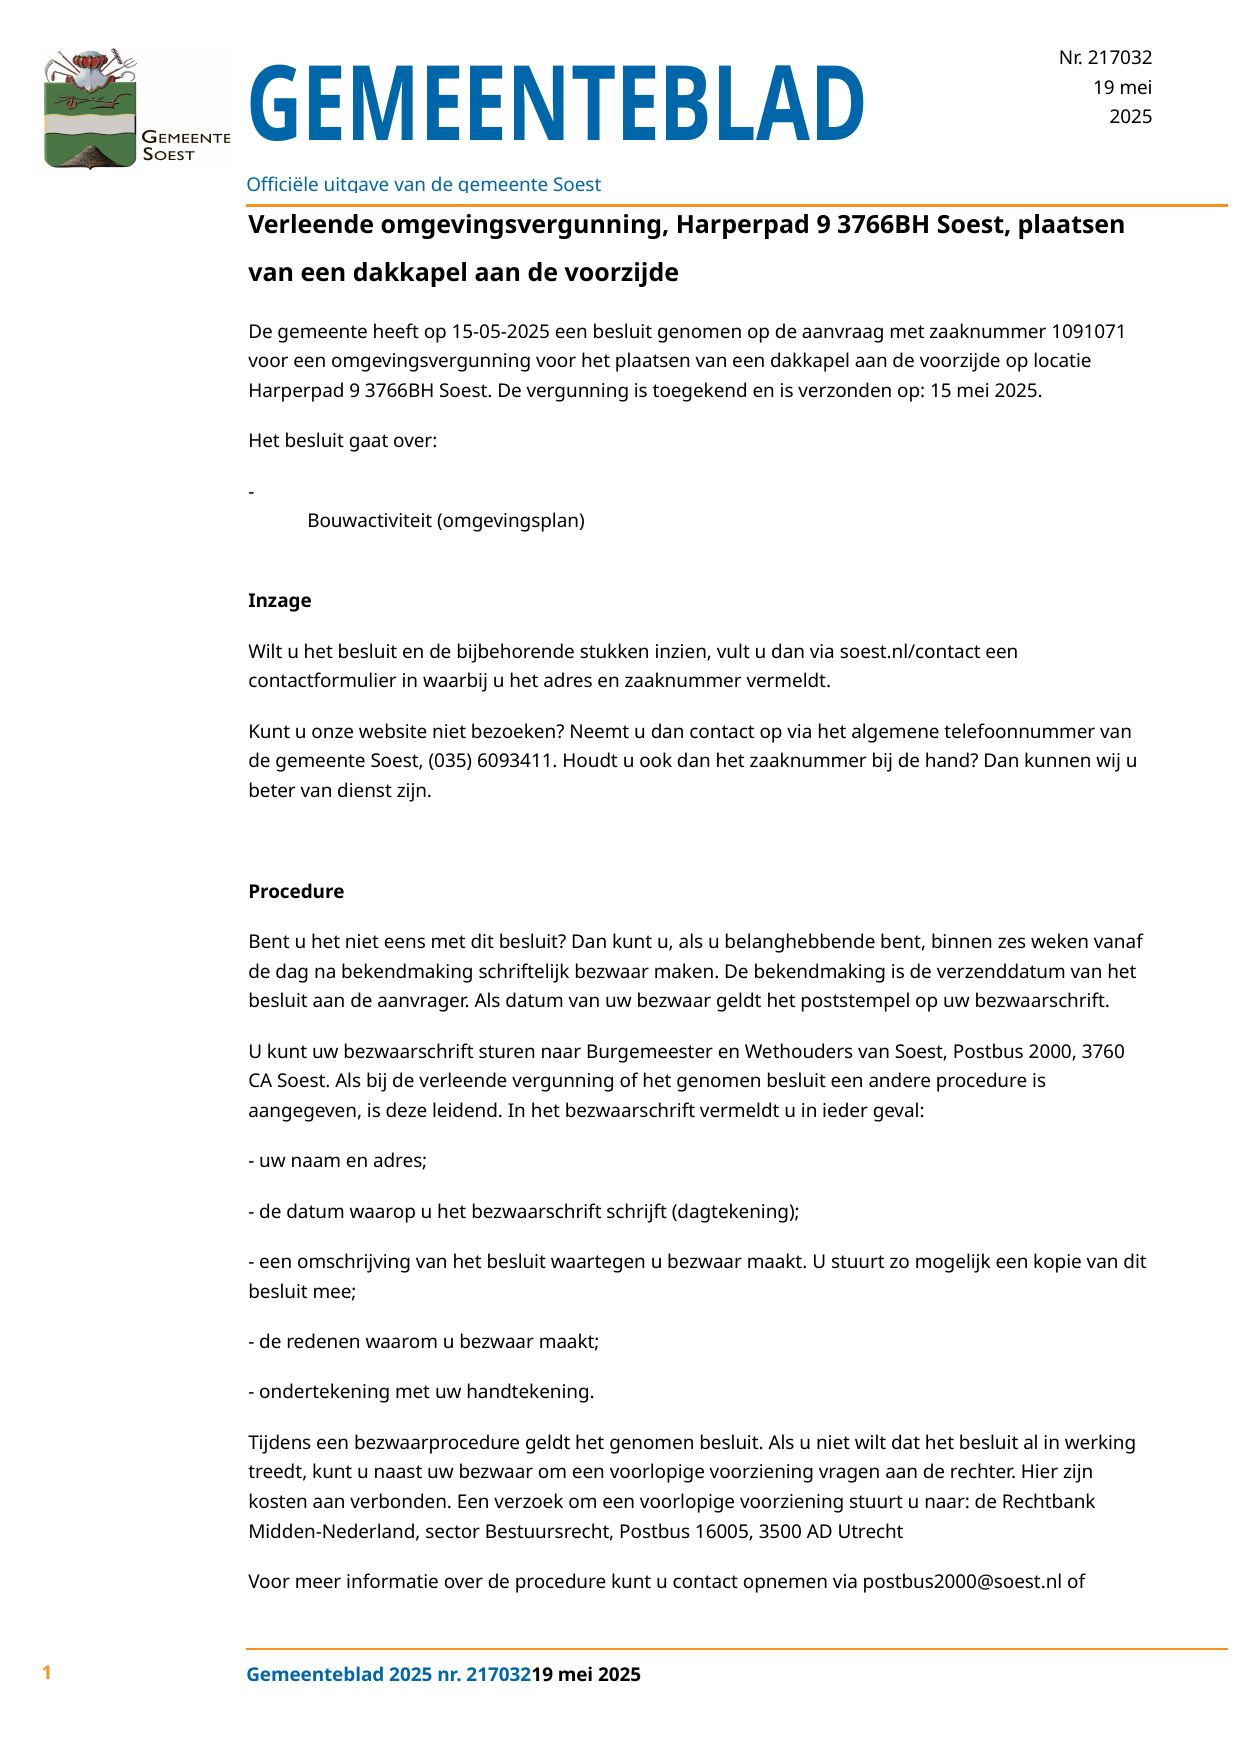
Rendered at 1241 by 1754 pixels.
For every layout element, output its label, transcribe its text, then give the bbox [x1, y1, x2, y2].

picture [41, 47, 231, 172]
text - uw naam en adres; [248, 1147, 1152, 1173]
text Wilt u het besluit en de bijbehorende stukken inzien, vult u dan via soest.nl/contact een contactformulier in waarbij u het adres en zaaknummer vermeldt. [248, 638, 1152, 693]
text Verleende omgevingsvergunning, Harperpad 9 3766BH Soest, plaatsen van een dakkapel aan de voorzijde [248, 207, 1152, 288]
text - een omschrijving van het besluit waartegen u bezwaar maakt. U stuurt zo mogelijk een kopie van dit besluit mee; [248, 1248, 1152, 1304]
text Inzage [248, 587, 1152, 613]
text Voor meer informatie over de procedure kunt u contact opnemen via postbus2000@soest.nl of [248, 1568, 1152, 1594]
text Procedure [248, 878, 1152, 904]
text De gemeente heeft op 15-05-2025 een besluit genomen op de aanvraag met zaaknummer 1091071 voor een omgevingsvergunning voor het plaatsen van een dakkapel aan de voorzijde op locatie Harperpad 9 3766BH Soest. De vergunning is toegekend en is verzonden op: 15 mei 2025. [248, 318, 1152, 403]
text - de datum waarop u het bezwaarschrift schrijft (dagtekening); [248, 1198, 1152, 1224]
text Tijdens een bezwaarprocedure geldt het genomen besluit. Als u niet wilt dat het besluit al in werking treedt, kunt u naast uw bezwaar om een voorlopige voorziening vragen aan de rechter. Hier zijn kosten aan verbonden. Een verzoek om een voorlopige voorziening stuurt u naar: de Rechtbank Midden-Nederland, sector Bestuursrecht, Postbus 16005, 3500 AD Utrecht [248, 1429, 1152, 1544]
text - ondertekening met uw handtekening. [248, 1379, 1152, 1404]
text U kunt uw bezwaarschrift sturen naar Burgemeester en Wethouders van Soest, Postbus 2000, 3760 CA Soest. Als bij de verleende vergunning of het genomen besluit een andere procedure is aangegeven, is deze leidend. In het bezwaarschrift vermeldt u in ieder geval: [248, 1038, 1152, 1123]
list Bouwactiviteit (omgevingsplan) [248, 507, 1152, 533]
text - de redenen waarom u bezwaar maakt; [248, 1328, 1152, 1354]
text Het besluit gaat over: [248, 427, 1152, 453]
text Kunt u onze website niet bezoeken? Neemt u dan contact op via het algemene telefoonnummer van de gemeente Soest, (035) 6093411. Houdt u ook dan het zaaknummer bij de hand? Dan kunnen wij u beter van dienst zijn. [248, 718, 1152, 803]
text Bent u het niet eens met dit besluit? Dan kunt u, als u belanghebbende bent, binnen zes weken vanaf de dag na bekendmaking schriftelijk bezwaar maken. De bekendmaking is de verzenddatum van het besluit aan de aanvrager. Als datum van uw bezwaar geldt het poststempel op uw bezwaarschrift. [248, 928, 1152, 1013]
